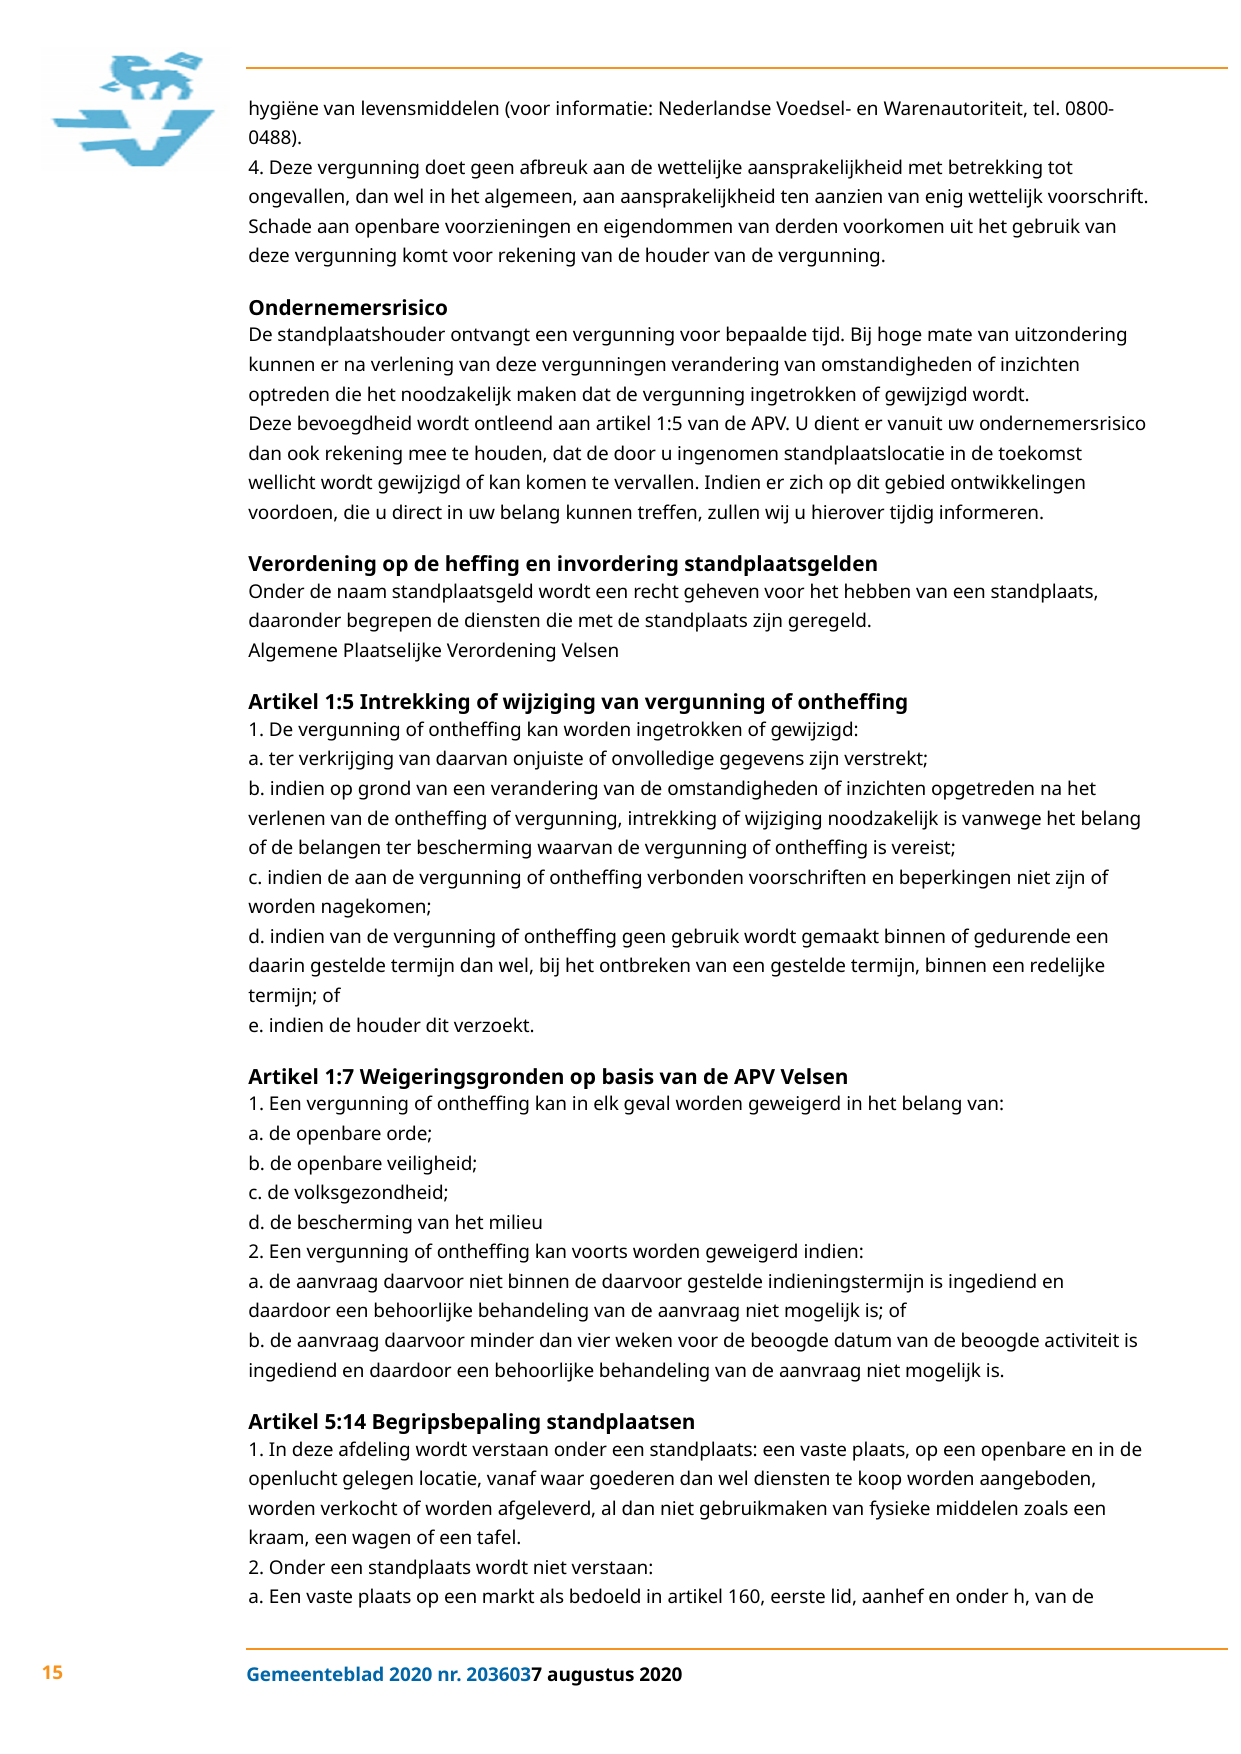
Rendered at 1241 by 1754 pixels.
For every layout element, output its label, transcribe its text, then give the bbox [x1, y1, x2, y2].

text 1. De vergunning of ontheffing kan worden ingetrokken of gewijzigd: [248, 716, 1152, 742]
text c. de volksgezondheid; [248, 1179, 1152, 1205]
text b. de openbare veiligheid; [248, 1150, 1152, 1176]
text c. indien de aan de vergunning of ontheffing verbonden voorschriften en beperkingen niet zijn of worden nagekomen; [248, 864, 1152, 919]
text a. ter verkrijging van daarvan onjuiste of onvolledige gegevens zijn verstrekt; [248, 746, 1152, 771]
text Ondernemersrisico [248, 293, 1152, 322]
text Verordening op de heffing en invordering standplaatsgelden [248, 549, 1152, 578]
text Deze bevoegdheid wordt ontleend aan artikel 1:5 van de APV. U dient er vanuit uw ondernemersrisico dan ook rekening mee te houden, dat de door u ingenomen standplaatslocatie in de toekomst wellicht wordt gewijzigd of kan komen te vervallen. Indien er zich op dit gebied ontwikkelingen voordoen, die u direct in uw belang kunnen treffen, zullen wij u hierover tijdig informeren. [248, 410, 1152, 525]
text Onder de naam standplaatsgeld wordt een recht geheven voor het hebben van een standplaats, daaronder begrepen de diensten die met de standplaats zijn geregeld. [248, 578, 1152, 633]
text d. de bescherming van het milieu [248, 1209, 1152, 1235]
text a. de aanvraag daarvoor niet binnen de daarvoor gestelde indieningstermijn is ingediend en daardoor een behoorlijke behandeling van de aanvraag niet mogelijk is; of [248, 1268, 1152, 1323]
text 4. Deze vergunning doet geen afbreuk aan de wettelijke aansprakelijkheid met betrekking tot ongevallen, dan wel in het algemeen, aan aansprakelijkheid ten aanzien van enig wettelijk voorschrift. Schade aan openbare voorzieningen en eigendommen van derden voorkomen uit het gebruik van deze vergunning komt voor rekening van de houder van de vergunning. [248, 154, 1152, 268]
text b. indien op grond van een verandering van de omstandigheden of inzichten opgetreden na het verlenen van de ontheffing of vergunning, intrekking of wijziging noodzakelijk is vanwege het belang of de belangen ter bescherming waarvan de vergunning of ontheffing is vereist; [248, 775, 1152, 860]
picture [41, 47, 231, 172]
text Artikel 5:14 Begripsbepaling standplaatsen [248, 1407, 1152, 1436]
text 1. Een vergunning of ontheffing kan in elk geval worden geweigerd in het belang van: [248, 1091, 1152, 1116]
text hygiëne van levensmiddelen (voor informatie: Nederlandse Voedsel- en Warenautoriteit, tel. 0800-0488). [248, 95, 1152, 150]
text Algemene Plaatselijke Verordening Velsen [248, 637, 1152, 663]
text 2. Een vergunning of ontheffing kan voorts worden geweigerd indien: [248, 1238, 1152, 1264]
text 2. Onder een standplaats wordt niet verstaan: [248, 1554, 1152, 1580]
text De standplaatshouder ontvangt een vergunning voor bepaalde tijd. Bij hoge mate van uitzondering kunnen er na verlening van deze vergunningen verandering van omstandigheden of inzichten optreden die het noodzakelijk maken dat de vergunning ingetrokken of gewijzigd wordt. [248, 322, 1152, 406]
text a. Een vaste plaats op een markt als bedoeld in artikel 160, eerste lid, aanhef en onder h, van de [248, 1584, 1152, 1609]
text d. indien van de vergunning of ontheffing geen gebruik wordt gemaakt binnen of gedurende een daarin gestelde termijn dan wel, bij het ontbreken van een gestelde termijn, binnen een redelijke termijn; of [248, 923, 1152, 1008]
text Artikel 1:7 Weigeringsgronden op basis van de APV Velsen [248, 1062, 1152, 1091]
text Artikel 1:5 Intrekking of wijziging van vergunning of ontheffing [248, 687, 1152, 716]
text 1. In deze afdeling wordt verstaan onder een standplaats: een vaste plaats, op een openbare en in de openlucht gelegen locatie, vanaf waar goederen dan wel diensten te koop worden aangeboden, worden verkocht of worden afgeleverd, al dan niet gebruikmaken van fysieke middelen zoals een kraam, een wagen of een tafel. [248, 1436, 1152, 1550]
text a. de openbare orde; [248, 1120, 1152, 1146]
text e. indien de houder dit verzoekt. [248, 1012, 1152, 1037]
text b. de aanvraag daarvoor minder dan vier weken voor de beoogde datum van de beoogde activiteit is ingediend en daardoor een behoorlijke behandeling van de aanvraag niet mogelijk is. [248, 1327, 1152, 1383]
